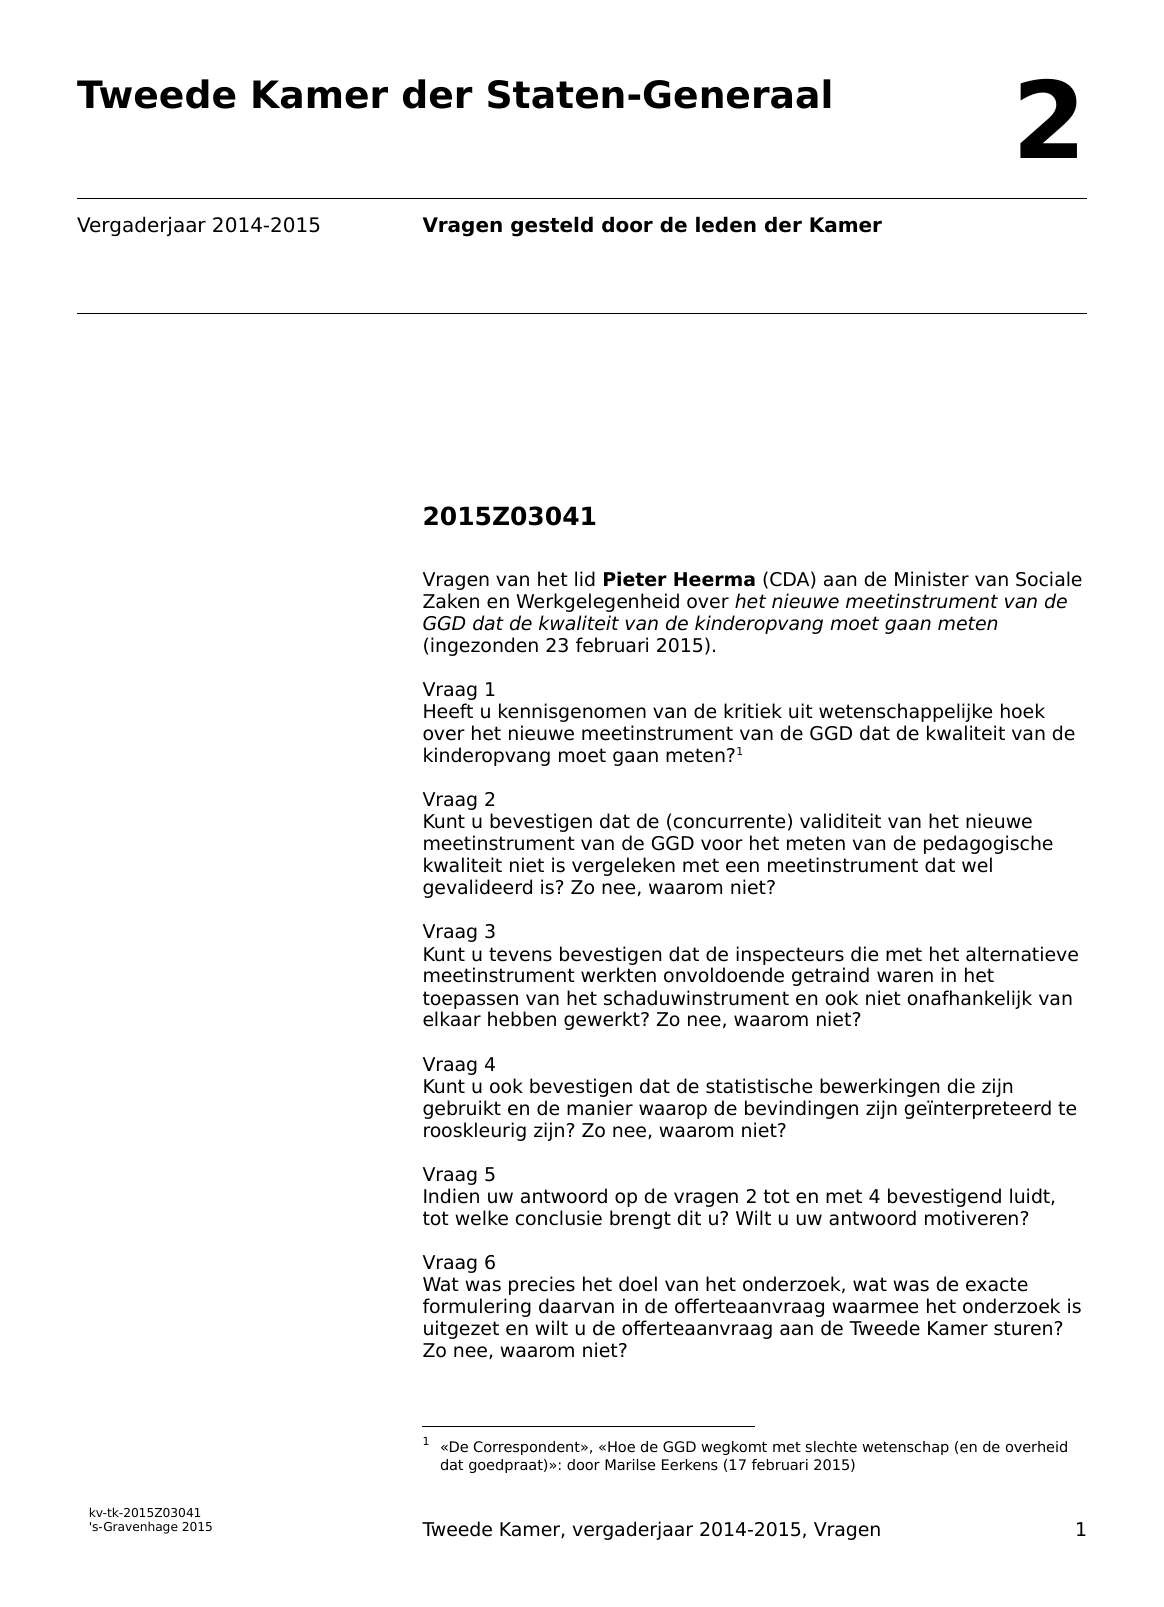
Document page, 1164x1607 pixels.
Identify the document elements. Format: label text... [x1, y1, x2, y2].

text Vragen van het lid Pieter Heerma (CDA) aan de Minister van Sociale Zaken en Werkgelegenheid over het nieuwe meetinstrument van de GGD dat de kwaliteit van de kinderopvang moet gaan meten (ingezonden 23 februari 2015). [422, 569, 1087, 657]
text Vraag 6 [422, 1252, 1087, 1274]
table_cell Vergaderjaar 2014-2015 [77, 199, 422, 313]
text kv-tk-2015Z03041 [88, 1506, 323, 1520]
text Kunt u ook bevestigen dat de statistische bewerkingen die zijn gebruikt en de manier waarop de bevindingen zijn geïnterpreteerd te rooskleurig zijn? Zo nee, waarom niet? [422, 1076, 1087, 1141]
text Kunt u bevestigen dat de (concurrente) validiteit van het nieuwe meetinstrument van de GGD voor het meten van de pedagogische kwaliteit niet is vergeleken met een meetinstrument dat wel gevalideerd is? Zo nee, waarom niet? [422, 811, 1087, 899]
text «De Correspondent», «Hoe de GGD wegkomt met slechte wetenschap (en de overheid dat goedpraat)»: door Marilse Eerkens (17 februari 2015) [422, 1435, 1087, 1474]
text Vraag 3 [422, 921, 1087, 943]
text 2015Z03041 [422, 502, 1087, 531]
text Vraag 4 [422, 1053, 1087, 1076]
table_header Tweede Kamer der Staten-Generaal [77, 59, 886, 198]
text Indien uw antwoord op de vragen 2 tot en met 4 bevestigend luidt, tot welke conclusie brengt dit u? Wilt u uw antwoord motiveren? [422, 1186, 1087, 1229]
text Wat was precies het doel van het onderzoek, wat was de exacte formulering daarvan in de offerteaanvraag waarmee het onderzoek is uitgezet en wilt u de offerteaanvraag aan de Tweede Kamer sturen? Zo nee, waarom niet? [422, 1274, 1087, 1362]
text Kunt u tevens bevestigen dat de inspecteurs die met het alternatieve meetinstrument werkten onvoldoende getraind waren in het toepassen van het schaduwinstrument en ook niet onafhankelijk van elkaar hebben gewerkt? Zo nee, waarom niet? [422, 943, 1087, 1031]
text Vraag 1 [422, 679, 1087, 701]
text Vraag 5 [422, 1164, 1087, 1186]
text Heeft u kennisgenomen van de kritiek uit wetenschappelijke hoek over het nieuwe meetinstrument van de GGD dat de kwaliteit van de kinderopvang moet gaan meten? [422, 701, 1087, 767]
text 's-Gravenhage 2015 [88, 1520, 323, 1534]
table_header 2 [886, 59, 1087, 198]
table_cell Vragen gesteld door de leden der Kamer [422, 199, 1087, 313]
text Vraag 2 [422, 789, 1087, 811]
